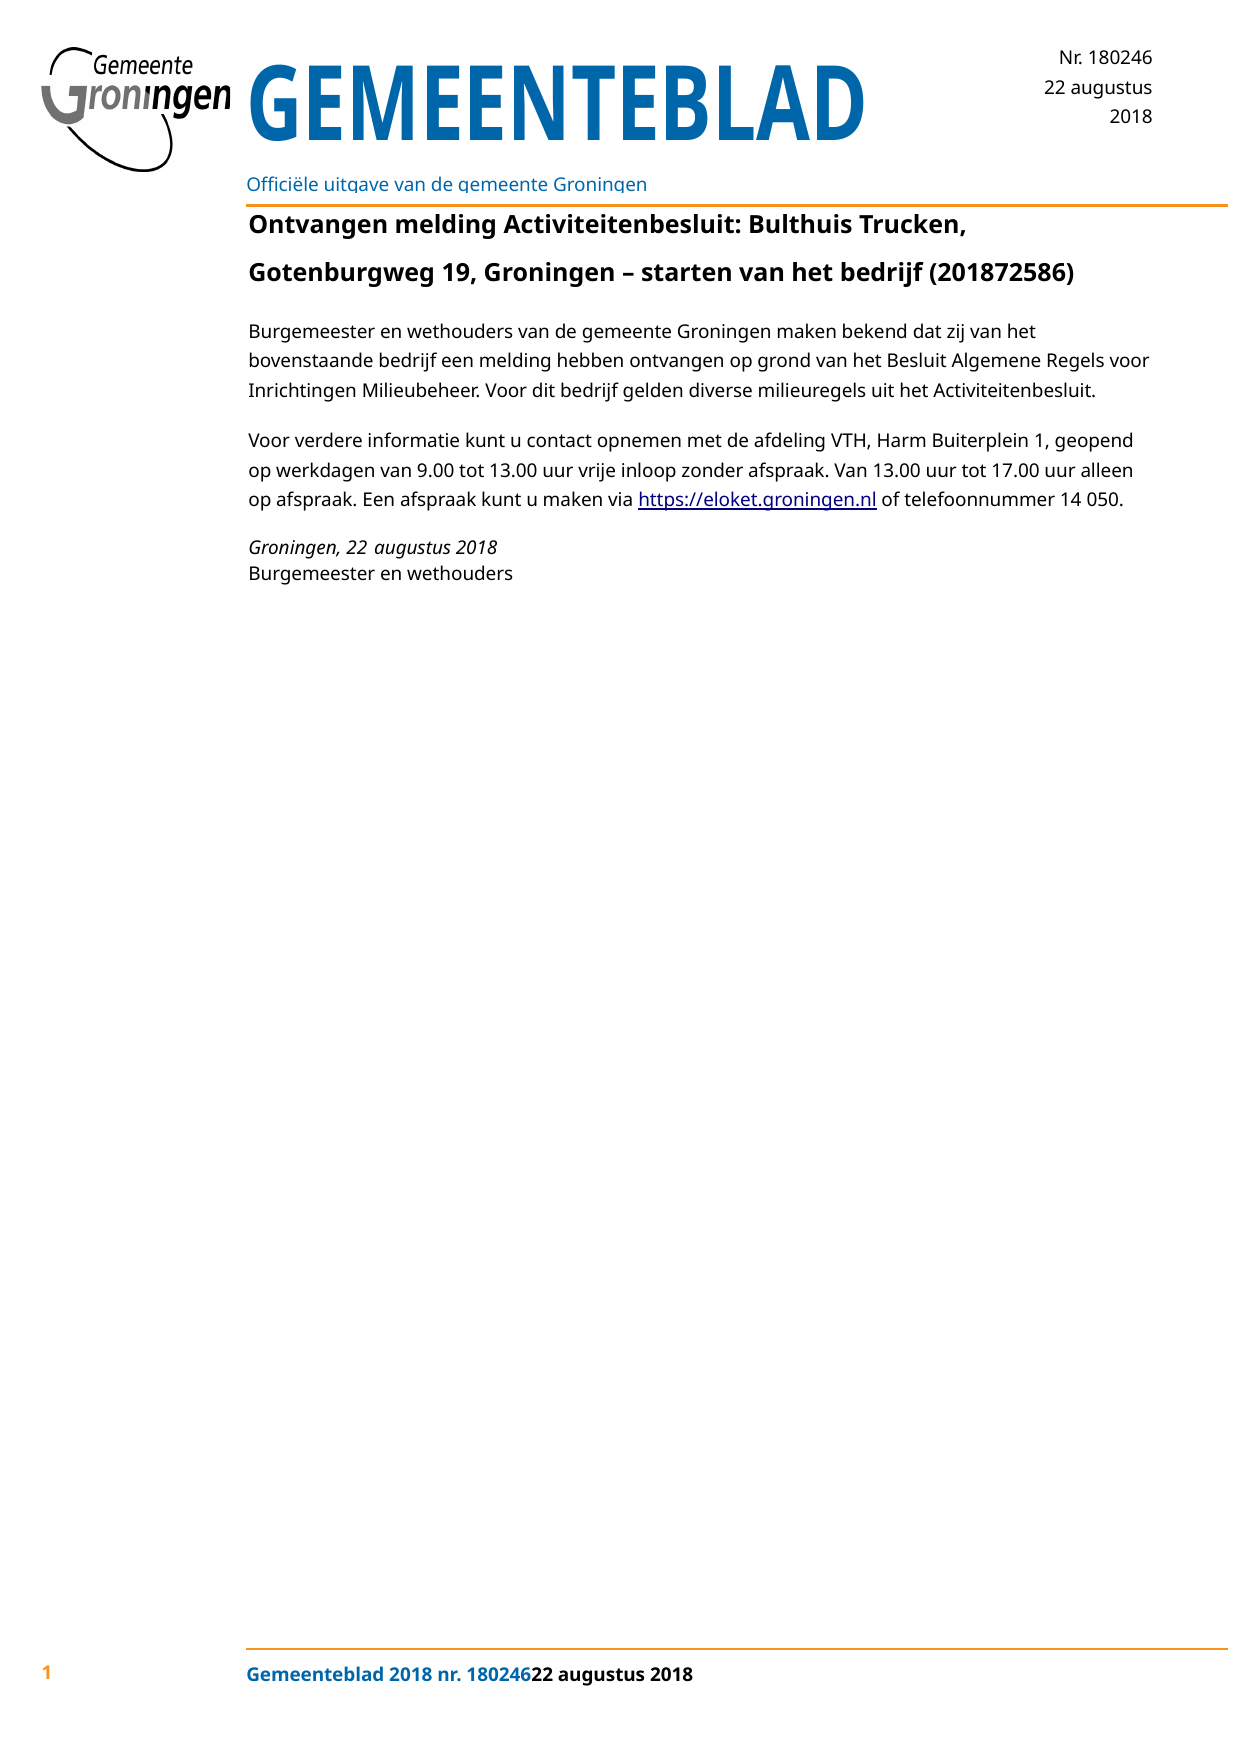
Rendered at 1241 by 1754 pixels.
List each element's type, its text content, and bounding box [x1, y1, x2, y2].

text Ontvangen melding Activiteitenbesluit: Bulthuis Trucken, Gotenburgweg 19, Groningen – starten van het bedrijf (201872586) [248, 207, 1152, 288]
text Voor verdere informatie kunt u contact opnemen met de afdeling VTH, Harm Buiterplein 1, geopend op werkdagen van 9.00 tot 13.00 uur vrije inloop zonder afspraak. Van 13.00 uur tot 17.00 uur alleen op afspraak. Een afspraak kunt u maken via https://eloket.groningen.nl of telefoonnummer 14 050. [248, 427, 1152, 512]
text Burgemeester en wethouders van de gemeente Groningen maken bekend dat zij van het bovenstaande bedrijf een melding hebben ontvangen op grond van het Besluit Algemene Regels voor Inrichtingen Milieubeheer. Voor dit bedrijf gelden diverse milieuregels uit het Activiteitenbesluit. [248, 318, 1152, 403]
picture [41, 47, 231, 172]
text Burgemeester en wethouders [248, 560, 1152, 586]
text Groningen, 22 augustus 2018 [248, 534, 1152, 560]
